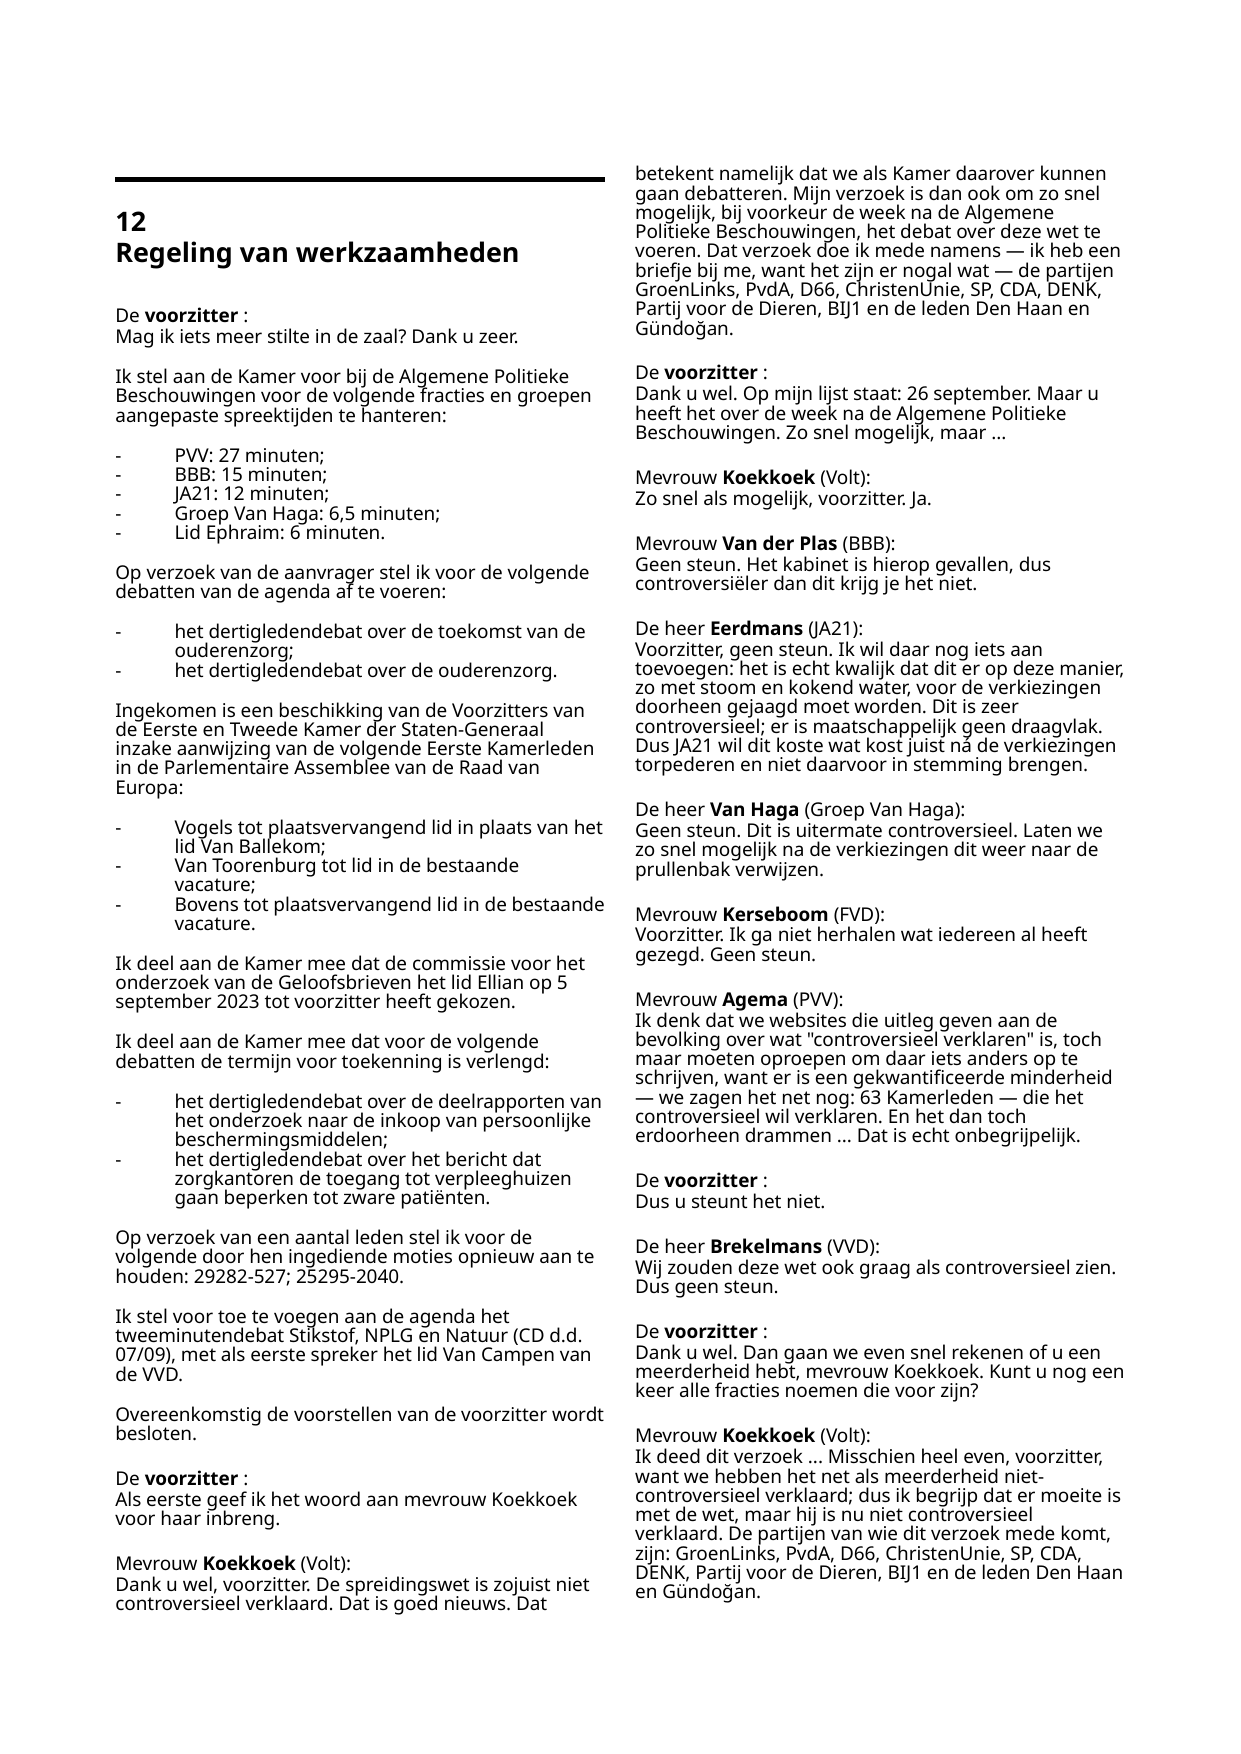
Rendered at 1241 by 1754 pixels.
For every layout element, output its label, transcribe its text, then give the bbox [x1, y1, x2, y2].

text De heer Brekelmans (VVD): [635, 1233, 1125, 1259]
text Ik stel voor toe te voegen aan de agenda het tweeminutendebat Stikstof, NPLG en Natuur (CD d.d. 07/09), met als eerste spreker het lid Van Campen van de VVD. [115, 1308, 605, 1385]
list JA21: 12 minuten; [115, 485, 605, 504]
text 12 [115, 203, 605, 239]
text Geen steun. Het kabinet is hierop gevallen, dus controversiëler dan dit krijg je het niet. [635, 556, 1125, 594]
text De heer Eerdmans (JA21): [635, 615, 1125, 641]
text Dus u steunt het niet. [635, 1193, 1125, 1212]
text Regeling van werkzaamheden [115, 239, 605, 283]
text Ik deel aan de Kamer mee dat voor de volgende debatten de termijn voor toekenning is verlengd: [115, 1033, 605, 1072]
text Ik deed dit verzoek ... Misschien heel even, voorzitter, want we hebben het net als meerderheid niet-controversieel verklaard; dus ik begrijp dat er moeite is met de wet, maar hij is nu niet controversieel verklaard. De partijen van wie dit verzoek mede komt, zijn: GroenLinks, PvdA, D66, ChristenUnie, SP, CDA, DENK, Partij voor de Dieren, BIJ1 en de leden Den Haan en Gündoğan. [635, 1448, 1125, 1602]
text Ik stel aan de Kamer voor bij de Algemene Politieke Beschouwingen voor de volgende fracties en groepen aangepaste spreektijden te hanteren: [115, 368, 605, 426]
list PVV: 27 minuten; [115, 447, 605, 466]
list het dertigledendebat over de ouderenzorg. [115, 662, 605, 681]
list Groep Van Haga: 6,5 minuten; [115, 504, 605, 524]
text Als eerste geef ik het woord aan mevrouw Koekkoek voor haar inbreng. [115, 1491, 605, 1529]
text Op verzoek van de aanvrager stel ik voor de volgende debatten van de agenda af te voeren: [115, 564, 605, 602]
text De voorzitter : [115, 302, 605, 328]
text Ingekomen is een beschikking van de Voorzitters van de Eerste en Tweede Kamer der Staten-Generaal inzake aanwijzing van de volgende Eerste Kamerleden in de Parlementaire Assemblee van de Raad van Europa: [115, 702, 605, 798]
text Dank u wel. Dan gaan we even snel rekenen of u een meerderheid hebt, mevrouw Koekkoek. Kunt u nog een keer alle fracties noemen die voor zijn? [635, 1344, 1125, 1402]
text Mevrouw Koekkoek (Volt): [635, 464, 1125, 490]
list het dertigledendebat over het bericht dat zorgkantoren de toegang tot verpleeghuizen gaan beperken tot zware patiënten. [115, 1151, 605, 1208]
text De voorzitter : [115, 1465, 605, 1491]
text betekent namelijk dat we als Kamer daarover kunnen gaan debatteren. Mijn verzoek is dan ook om zo snel mogelijk, bij voorkeur de week na de Algemene Politieke Beschouwingen, het debat over deze wet te voeren. Dat verzoek doe ik mede namens — ik heb een briefje bij me, want het zijn er nogal wat — de partijen GroenLinks, PvdA, D66, ChristenUnie, SP, CDA, DENK, Partij voor de Dieren, BIJ1 en de leden Den Haan en Gündoğan. [635, 165, 1125, 339]
list BBB: 15 minuten; [115, 466, 605, 485]
text Mevrouw Koekkoek (Volt): [635, 1423, 1125, 1448]
text Mevrouw Agema (PVV): [635, 986, 1125, 1012]
text Mevrouw Kerseboom (FVD): [635, 901, 1125, 926]
text De heer Van Haga (Groep Van Haga): [635, 796, 1125, 822]
text Mevrouw Van der Plas (BBB): [635, 530, 1125, 556]
text Voorzitter, geen steun. Ik wil daar nog iets aan toevoegen: het is echt kwalijk dat dit er op deze manier, zo met stoom en kokend water, voor de verkiezingen doorheen gejaagd moet worden. Dit is zeer controversieel; er is maatschappelijk geen draagvlak. Dus JA21 wil dit koste wat kost juist ná de verkiezingen torpederen en niet daarvoor in stemming brengen. [635, 641, 1125, 776]
text Mevrouw Koekkoek (Volt): [115, 1550, 605, 1576]
list Van Toorenburg tot lid in de bestaande vacature; [115, 857, 605, 896]
text Zo snel als mogelijk, voorzitter. Ja. [635, 490, 1125, 509]
text Overeenkomstig de voorstellen van de voorzitter wordt besloten. [115, 1406, 605, 1444]
list het dertigledendebat over de toekomst van de ouderenzorg; [115, 623, 605, 662]
list het dertigledendebat over de deelrapporten van het onderzoek naar de inkoop van persoonlijke beschermingsmiddelen; [115, 1093, 605, 1151]
text Ik denk dat we websites die uitleg geven aan de bevolking over wat "controversieel verklaren" is, toch maar moeten oproepen om daar iets anders op te schrijven, want er is een gekwantificeerde minderheid — we zagen het net nog: 63 Kamerleden — die het controversieel wil verklaren. En het dan toch erdoorheen drammen ... Dat is echt onbegrijpelijk. [635, 1012, 1125, 1146]
text De voorzitter : [635, 1167, 1125, 1193]
text Mag ik iets meer stilte in de zaal? Dank u zeer. [115, 328, 605, 347]
text Voorzitter. Ik ga niet herhalen wat iedereen al heeft gezegd. Geen steun. [635, 926, 1125, 965]
text Geen steun. Dit is uitermate controversieel. Laten we zo snel mogelijk na de verkiezingen dit weer naar de prullenbak verwijzen. [635, 822, 1125, 880]
text Op verzoek van een aantal leden stel ik voor de volgende door hen ingediende moties opnieuw aan te houden: 29282-527; 25295-2040. [115, 1229, 605, 1287]
text Wij zouden deze wet ook graag als controversieel zien. Dus geen steun. [635, 1259, 1125, 1297]
text Dank u wel, voorzitter. De spreidingswet is zojuist niet controversieel verklaard. Dat is goed nieuws. Dat [115, 1576, 605, 1614]
list Lid Ephraim: 6 minuten. [115, 524, 605, 543]
list Bovens tot plaatsvervangend lid in de bestaande vacature. [115, 896, 605, 934]
text De voorzitter : [635, 359, 1125, 385]
text Dank u wel. Op mijn lijst staat: 26 september. Maar u heeft het over de week na de Algemene Politieke Beschouwingen. Zo snel mogelijk, maar ... [635, 385, 1125, 443]
text De voorzitter : [635, 1318, 1125, 1344]
list Vogels tot plaatsvervangend lid in plaats van het lid Van Ballekom; [115, 819, 605, 857]
text Ik deel aan de Kamer mee dat de commissie voor het onderzoek van de Geloofsbrieven het lid Ellian op 5 september 2023 tot voorzitter heeft gekozen. [115, 955, 605, 1013]
